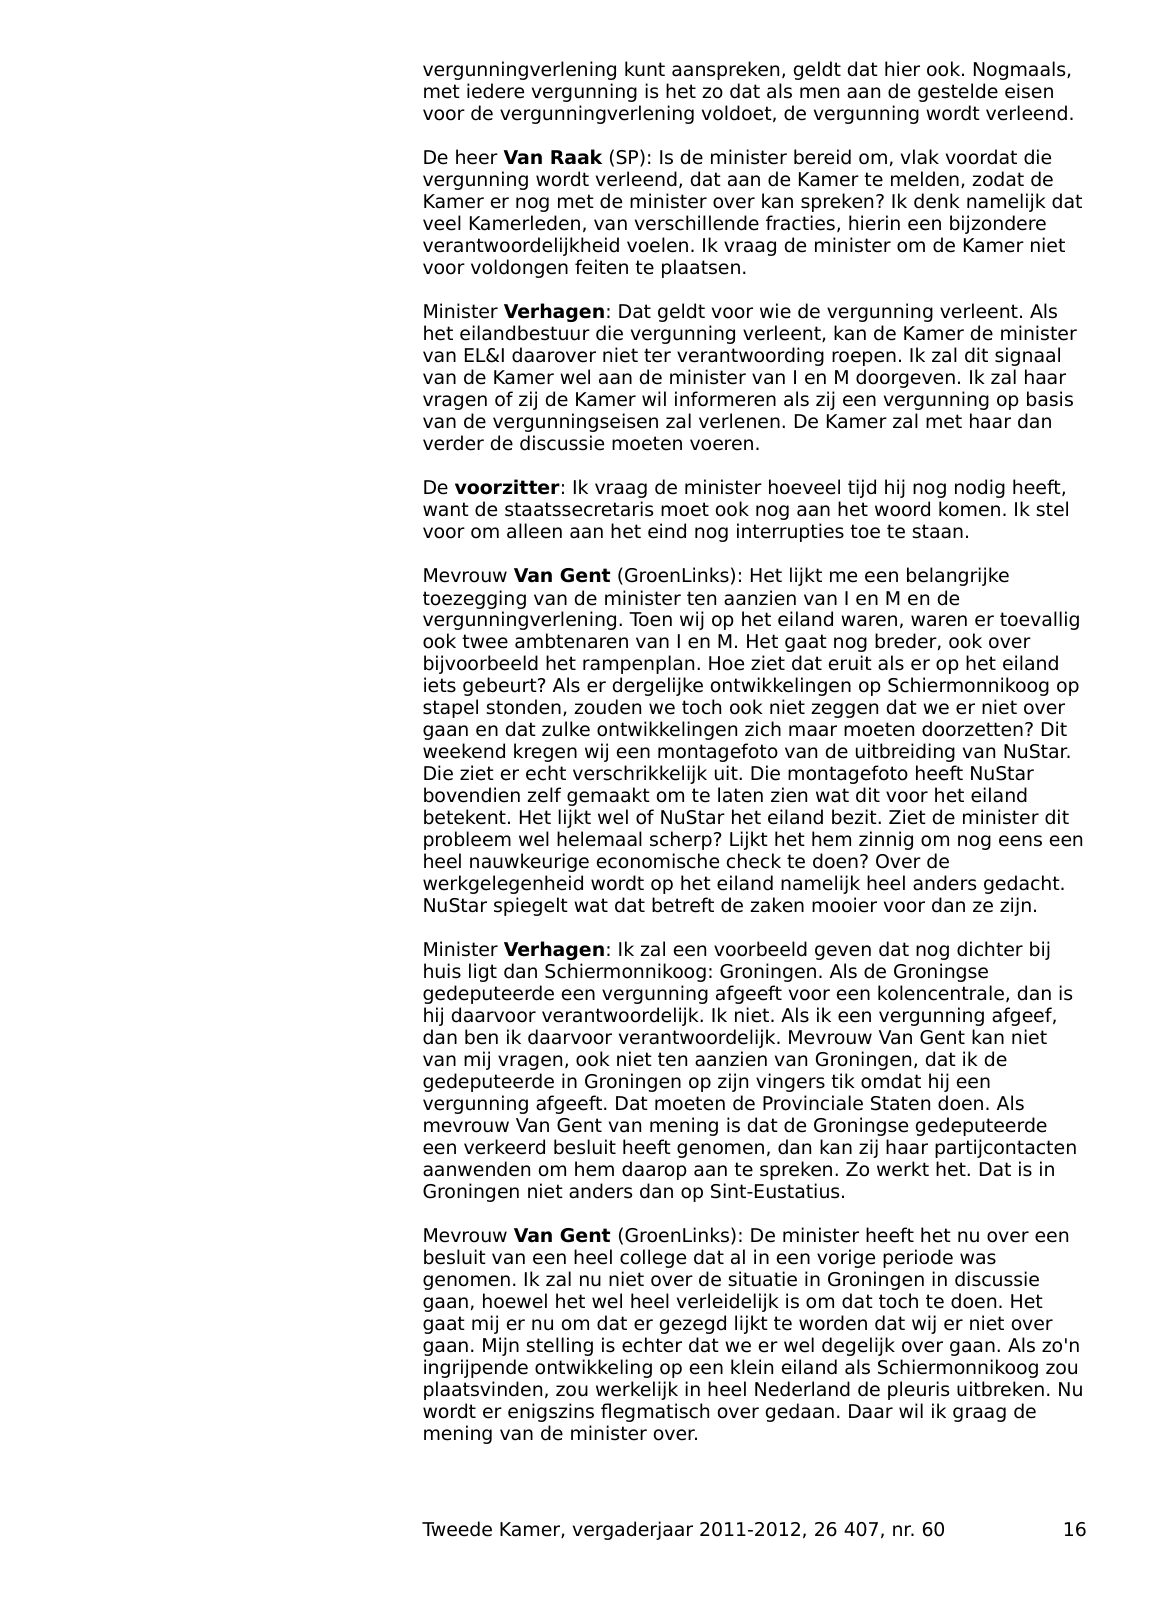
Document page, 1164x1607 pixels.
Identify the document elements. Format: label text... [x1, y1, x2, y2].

text Minister Verhagen: Dat geldt voor wie de vergunning verleent. Als het eilandbestuur die vergunning verleent, kan de Kamer de minister van EL&I daarover niet ter verantwoording roepen. Ik zal dit signaal van de Kamer wel aan de minister van I en M doorgeven. Ik zal haar vragen of zij de Kamer wil informeren als zij een vergunning op basis van de vergunningseisen zal verlenen. De Kamer zal met haar dan verder de discussie moeten voeren. [422, 301, 1087, 455]
text vergunningverlening kunt aanspreken, geldt dat hier ook. Nogmaals, met iedere vergunning is het zo dat als men aan de gestelde eisen voor de vergunningverlening voldoet, de vergunning wordt verleend. [422, 59, 1087, 125]
text Minister Verhagen: Ik zal een voorbeeld geven dat nog dichter bij huis ligt dan Schiermonnikoog: Groningen. Als de Groningse gedeputeerde een vergunning afgeeft voor een kolencentrale, dan is hij daarvoor verantwoordelijk. Ik niet. Als ik een vergunning afgeef, dan ben ik daarvoor verantwoordelijk. Mevrouw Van Gent kan niet van mij vragen, ook niet ten aanzien van Groningen, dat ik de gedeputeerde in Groningen op zijn vingers tik omdat hij een vergunning afgeeft. Dat moeten de Provinciale Staten doen. Als mevrouw Van Gent van mening is dat de Groningse gedeputeerde een verkeerd besluit heeft genomen, dan kan zij haar partijcontacten aanwenden om hem daarop aan te spreken. Zo werkt het. Dat is in Groningen niet anders dan op Sint-Eustatius. [422, 939, 1087, 1203]
text Mevrouw Van Gent (GroenLinks): Het lijkt me een belangrijke toezegging van de minister ten aanzien van I en M en de vergunningverlening. Toen wij op het eiland waren, waren er toevallig ook twee ambtenaren van I en M. Het gaat nog breder, ook over bijvoorbeeld het rampenplan. Hoe ziet dat eruit als er op het eiland iets gebeurt? Als er dergelijke ontwikkelingen op Schiermonnikoog op stapel stonden, zouden we toch ook niet zeggen dat we er niet over gaan en dat zulke ontwikkelingen zich maar moeten doorzetten? Dit weekend kregen wij een montagefoto van de uitbreiding van NuStar. Die ziet er echt verschrikkelijk uit. Die montagefoto heeft NuStar bovendien zelf gemaakt om te laten zien wat dit voor het eiland betekent. Het lijkt wel of NuStar het eiland bezit. Ziet de minister dit probleem wel helemaal scherp? Lijkt het hem zinnig om nog eens een heel nauwkeurige economische check te doen? Over de werkgelegenheid wordt op het eiland namelijk heel anders gedacht. NuStar spiegelt wat dat betreft de zaken mooier voor dan ze zijn. [422, 565, 1087, 917]
text Mevrouw Van Gent (GroenLinks): De minister heeft het nu over een besluit van een heel college dat al in een vorige periode was genomen. Ik zal nu niet over de situatie in Groningen in discussie gaan, hoewel het wel heel verleidelijk is om dat toch te doen. Het gaat mij er nu om dat er gezegd lijkt te worden dat wij er niet over gaan. Mijn stelling is echter dat we er wel degelijk over gaan. Als zo'n ingrijpende ontwikkeling op een klein eiland als Schiermonnikoog zou plaatsvinden, zou werkelijk in heel Nederland de pleuris uitbreken. Nu wordt er enigszins flegmatisch over gedaan. Daar wil ik graag de mening van de minister over. [422, 1225, 1087, 1445]
text De voorzitter: Ik vraag de minister hoeveel tijd hij nog nodig heeft, want de staatssecretaris moet ook nog aan het woord komen. Ik stel voor om alleen aan het eind nog interrupties toe te staan. [422, 477, 1087, 543]
text De heer Van Raak (SP): Is de minister bereid om, vlak voordat die vergunning wordt verleend, dat aan de Kamer te melden, zodat de Kamer er nog met de minister over kan spreken? Ik denk namelijk dat veel Kamerleden, van verschillende fracties, hierin een bijzondere verantwoordelijkheid voelen. Ik vraag de minister om de Kamer niet voor voldongen feiten te plaatsen. [422, 147, 1087, 279]
